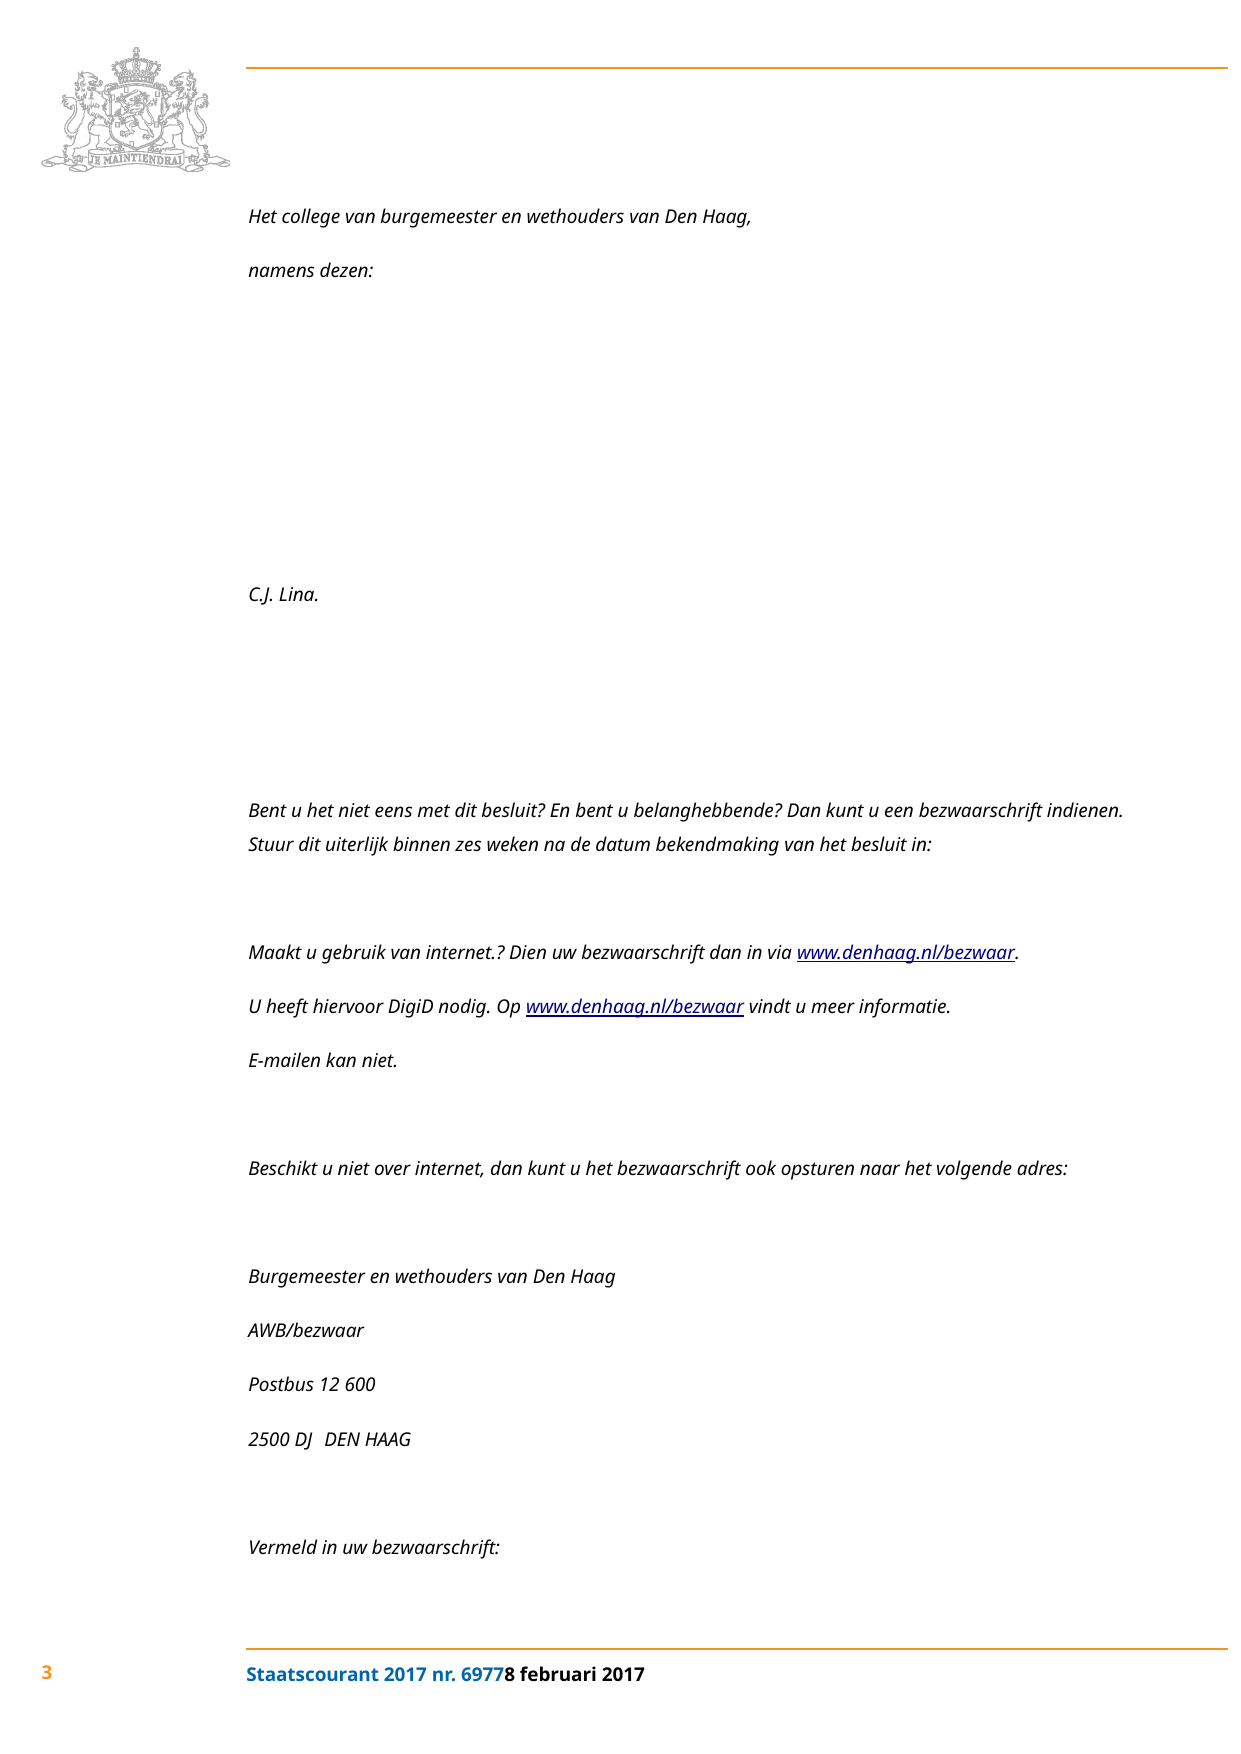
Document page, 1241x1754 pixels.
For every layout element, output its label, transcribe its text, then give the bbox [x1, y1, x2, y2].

text AWB/bezwaar [248, 1318, 1152, 1343]
text 2500 DJ DEN HAAG [248, 1426, 1152, 1451]
picture [41, 47, 231, 172]
text Beschikt u niet over internet, dan kunt u het bezwaarschrift ook opsturen naar het volgende adres: [248, 1155, 1152, 1181]
text Maakt u gebruik van internet.? Dien uw bezwaarschrift dan in via www.denhaag.nl/bezwaar. [248, 939, 1152, 965]
text U heeft hiervoor DigiD nodig. Op www.denhaag.nl/bezwaar vindt u meer informatie. [248, 993, 1152, 1019]
text E-mailen kan niet. [248, 1047, 1152, 1073]
text Het college van burgemeester en wethouders van Den Haag, [248, 203, 1152, 229]
text Postbus 12 600 [248, 1372, 1152, 1397]
text Burgemeester en wethouders van Den Haag [248, 1263, 1152, 1289]
text namens dezen: [248, 257, 1152, 283]
text Bent u het niet eens met dit besluit? En bent u belanghebbende? Dan kunt u een bezwaarschrift indienen. Stuur dit uiterlijk binnen zes weken na de datum bekendmaking van het besluit in: [248, 798, 1152, 857]
text Vermeld in uw bezwaarschrift: [248, 1534, 1152, 1559]
text C.J. Lina. [248, 581, 1152, 607]
